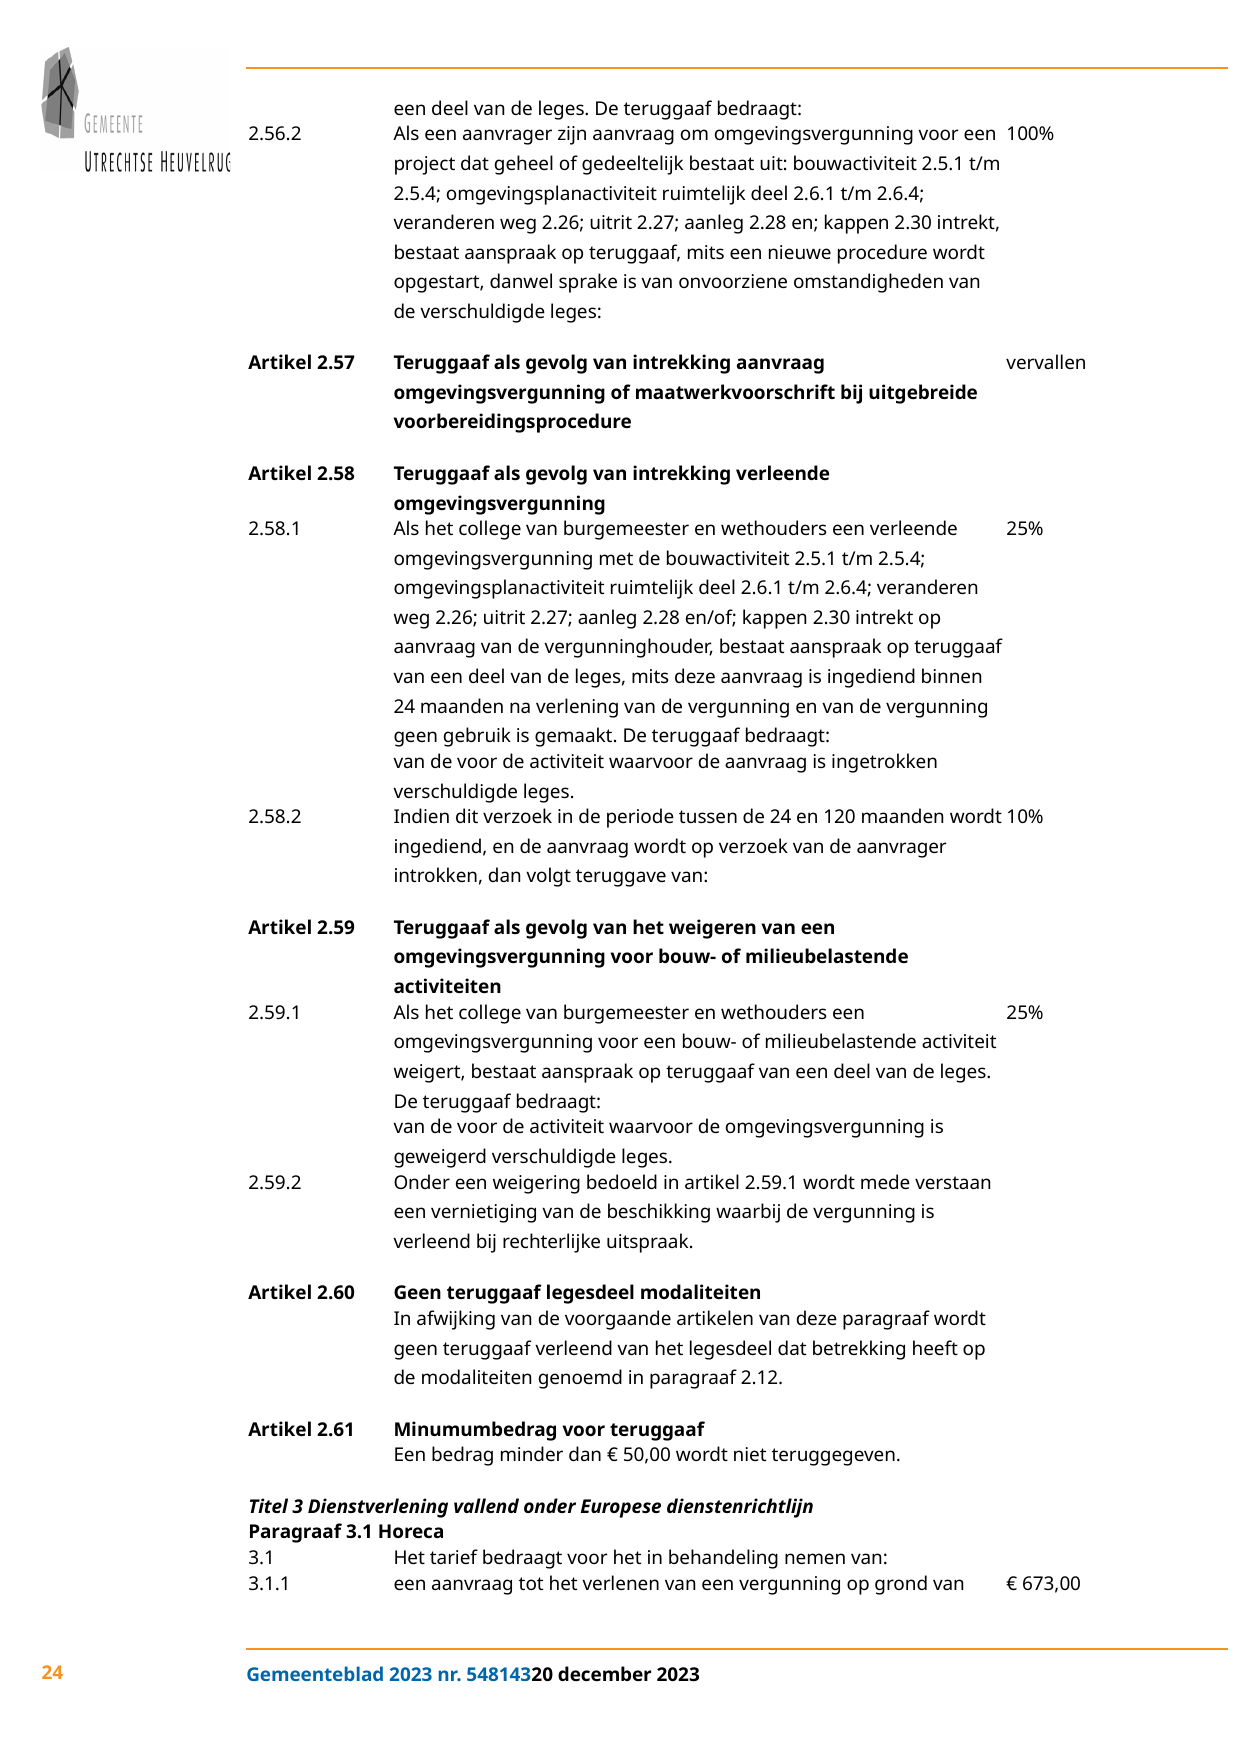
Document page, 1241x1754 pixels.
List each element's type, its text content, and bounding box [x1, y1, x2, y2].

table_cell Indien dit verzoek in de periode tussen de 24 en 120 maanden wordt ingediend, en de aanvraag wordt op verzoek van de aanvrager introkken, dan volgt teruggave van: [393, 804, 1006, 888]
table_cell 2.56.2 [248, 121, 393, 324]
table_cell Artikel 2.57 [248, 350, 393, 434]
table_cell [248, 1390, 393, 1416]
table_cell [248, 1254, 393, 1279]
table_cell [1006, 914, 1152, 999]
table_cell Artikel 2.60 [248, 1280, 393, 1305]
table_cell 2.59.1 [248, 999, 393, 1113]
table_cell [1006, 889, 1152, 914]
table_cell [248, 748, 393, 803]
table_cell Als het college van burgemeester en wethouders een omgevingsvergunning voor een bouw- of milieubelastende activiteit weigert, bestaat aanspraak op teruggaaf van een deel van de leges. De teruggaaf bedraagt: [393, 999, 1006, 1113]
table_cell een deel van de leges. De teruggaaf bedraagt: [393, 95, 1006, 121]
table_cell Teruggaaf als gevolg van intrekking verleende omgevingsvergunning [393, 460, 1006, 515]
table_cell [393, 1390, 1006, 1416]
table_cell 100% [1006, 121, 1152, 324]
table_cell 2.58.1 [248, 515, 393, 748]
table_cell [1006, 95, 1152, 121]
table_cell [1006, 1280, 1152, 1305]
table_cell [1006, 460, 1152, 515]
table_cell [1006, 1545, 1152, 1570]
table_cell [248, 324, 393, 349]
table_cell Teruggaaf als gevolg van intrekking aanvraag omgevingsvergunning of maatwerkvoorschrift bij uitgebreide voorbereidingsprocedure [393, 350, 1006, 434]
table_cell [393, 1254, 1006, 1279]
table_cell [1006, 1467, 1152, 1493]
table_cell een aanvraag tot het verlenen van een vergunning op grond van [393, 1570, 1006, 1596]
table_cell Als het college van burgemeester en wethouders een verleende omgevingsvergunning met de bouwactiviteit 2.5.1 t/m 2.5.4; omgevingsplanactiviteit ruimtelijk deel 2.6.1 t/m 2.6.4; veranderen weg 2.26; uitrit 2.27; aanleg 2.28 en/of; kappen 2.30 intrekt op aanvraag van de vergunninghouder, bestaat aanspraak op teruggaaf van een deel van de leges, mits deze aanvraag is ingediend binnen 24 maanden na verlening van de vergunning en van de vergunning geen gebruik is gemaakt. De teruggaaf bedraagt: [393, 515, 1006, 748]
picture [41, 47, 231, 172]
table_cell Als een aanvrager zijn aanvraag om omgevingsvergunning voor een project dat geheel of gedeeltelijk bestaat uit: bouwactiviteit 2.5.1 t/m 2.5.4; omgevingsplanactiviteit ruimtelijk deel 2.6.1 t/m 2.6.4; veranderen weg 2.26; uitrit 2.27; aanleg 2.28 en; kappen 2.30 intrekt, bestaat aanspraak op teruggaaf, mits een nieuwe procedure wordt opgestart, danwel sprake is van onvoorziene omstandigheden van de verschuldigde leges: [393, 121, 1006, 324]
table_cell 25% [1006, 999, 1152, 1113]
table_cell [1006, 324, 1152, 349]
table_cell [1006, 1305, 1152, 1390]
table_cell Onder een weigering bedoeld in artikel 2.59.1 wordt mede verstaan een vernietiging van de beschikking waarbij de vergunning is verleend bij rechterlijke uitspraak. [393, 1169, 1006, 1254]
table_cell [1006, 748, 1152, 803]
table_cell 3.1.1 [248, 1570, 393, 1596]
table_cell [393, 1467, 1006, 1493]
table_cell [1006, 1390, 1152, 1416]
table_cell [248, 889, 393, 914]
table_cell Artikel 2.61 [248, 1416, 393, 1442]
table_cell € 673,00 [1006, 1570, 1152, 1596]
table_cell [1006, 1442, 1152, 1467]
table_cell [248, 95, 393, 121]
table_cell van de voor de activiteit waarvoor de omgevingsvergunning is geweigerd verschuldigde leges. [393, 1114, 1006, 1169]
table_cell [1006, 1169, 1152, 1254]
table_cell 25% [1006, 515, 1152, 748]
table_cell [1006, 1519, 1152, 1544]
table_cell vervallen [1006, 350, 1152, 434]
table_cell Het tarief bedraagt voor het in behandeling nemen van: [393, 1545, 1006, 1570]
table_cell Geen teruggaaf legesdeel modaliteiten [393, 1280, 1006, 1305]
table_cell van de voor de activiteit waarvoor de aanvraag is ingetrokken verschuldigde leges. [393, 748, 1006, 803]
table_cell Artikel 2.59 [248, 914, 393, 999]
table_cell [1006, 1416, 1152, 1442]
table_cell Minumumbedrag voor teruggaaf [393, 1416, 1006, 1442]
table_cell 10% [1006, 804, 1152, 888]
table_cell [393, 324, 1006, 349]
table_cell [1006, 1254, 1152, 1279]
table_cell [248, 1467, 393, 1493]
table_cell In afwijking van de voorgaande artikelen van deze paragraaf wordt geen teruggaaf verleend van het legesdeel dat betrekking heeft op de modaliteiten genoemd in paragraaf 2.12. [393, 1305, 1006, 1390]
table_cell Een bedrag minder dan € 50,00 wordt niet teruggegeven. [393, 1442, 1006, 1467]
table_cell Teruggaaf als gevolg van het weigeren van een omgevingsvergunning voor bouw- of milieubelastende activiteiten [393, 914, 1006, 999]
table_cell [248, 1442, 393, 1467]
table_cell [1006, 1493, 1152, 1519]
table_cell Artikel 2.58 [248, 460, 393, 515]
table_cell Titel 3 Dienstverlening vallend onder Europese dienstenrichtlijn [248, 1493, 1006, 1519]
table_cell [393, 889, 1006, 914]
table_cell 2.59.2 [248, 1169, 393, 1254]
table_cell Paragraaf 3.1 Horeca [248, 1519, 1006, 1544]
table_cell 2.58.2 [248, 804, 393, 888]
table_cell [393, 434, 1006, 460]
table_cell [248, 1305, 393, 1390]
table_cell [1006, 1114, 1152, 1169]
table_cell [248, 434, 393, 460]
table_cell [1006, 434, 1152, 460]
table_cell [248, 1114, 393, 1169]
table_cell 3.1 [248, 1545, 393, 1570]
